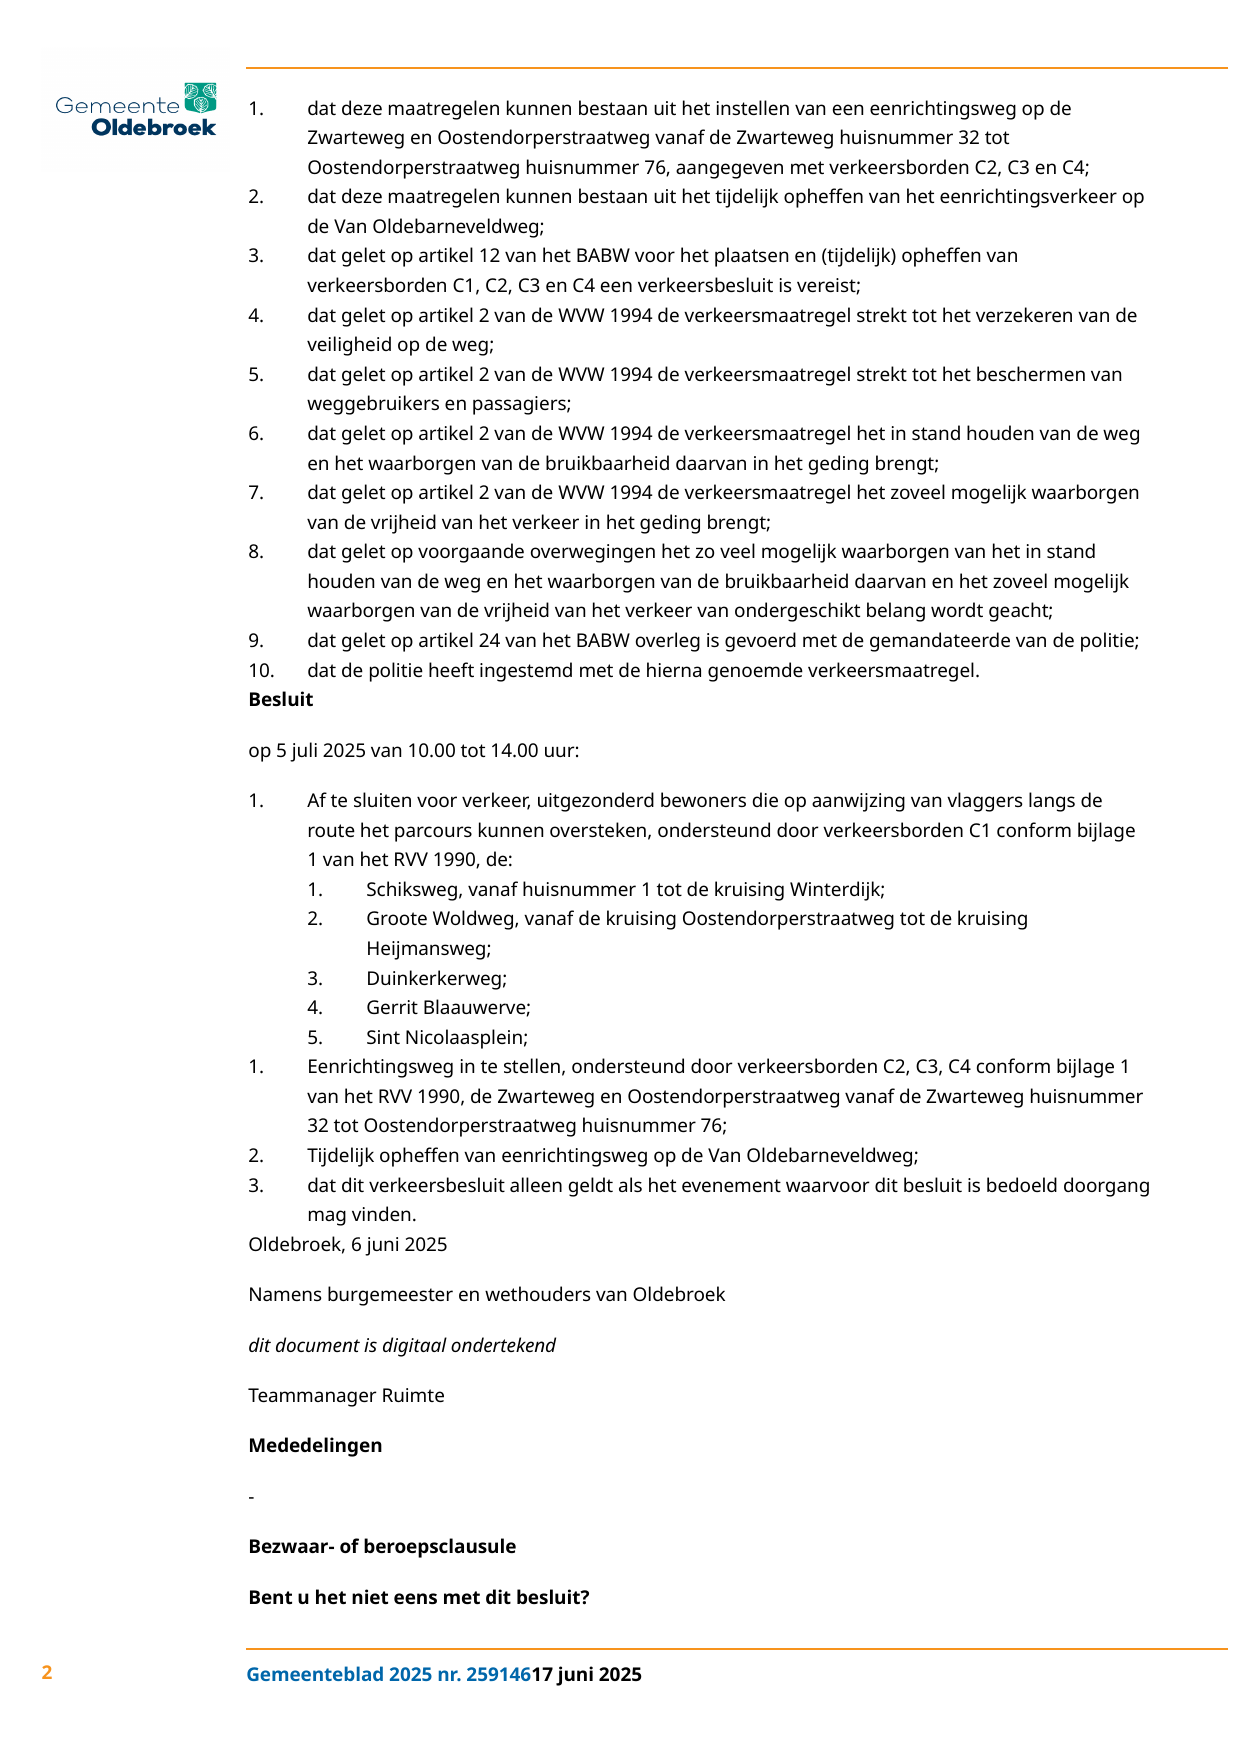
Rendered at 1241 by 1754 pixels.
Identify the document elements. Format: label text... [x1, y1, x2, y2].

list dat gelet op artikel 2 van de WVW 1994 de verkeersmaatregel het zoveel mogelijk waarborgen van de vrijheid van het verkeer in het geding brengt; [248, 479, 1152, 535]
list dat de politie heeft ingestemd met de hierna genoemde verkeersmaatregel. [248, 657, 1152, 683]
list dat deze maatregelen kunnen bestaan uit het tijdelijk opheffen van het eenrichtingsverkeer op de Van Oldebarneveldweg; [248, 183, 1152, 239]
list dat gelet op artikel 2 van de WVW 1994 de verkeersmaatregel strekt tot het verzekeren van de veiligheid op de weg; [248, 302, 1152, 357]
text op 5 juli 2025 van 10.00 tot 14.00 uur: [248, 737, 1152, 763]
list Tijdelijk opheffen van eenrichtingsweg op de Van Oldebarneveldweg; [248, 1142, 1152, 1168]
picture [41, 47, 231, 172]
list dat gelet op artikel 2 van de WVW 1994 de verkeersmaatregel strekt tot het beschermen van weggebruikers en passagiers; [248, 361, 1152, 416]
text - [248, 1483, 1152, 1509]
list Eenrichtingsweg in te stellen, ondersteund door verkeersborden C2, C3, C4 conform bijlage 1 van het RVV 1990, de Zwarteweg en Oostendorperstraatweg vanaf de Zwarteweg huisnummer 32 tot Oostendorperstraatweg huisnummer 76; [248, 1053, 1152, 1138]
list Groote Woldweg, vanaf de kruising Oostendorperstraatweg tot de kruising Heijmansweg; [307, 906, 1152, 961]
list dat gelet op artikel 24 van het BABW overleg is gevoerd met de gemandateerde van de politie; [248, 627, 1152, 653]
list dat gelet op artikel 2 van de WVW 1994 de verkeersmaatregel het in stand houden van de weg en het waarborgen van de bruikbaarheid daarvan in het geding brengt; [248, 420, 1152, 476]
text Bent u het niet eens met dit besluit? [248, 1584, 1152, 1610]
list Af te sluiten voor verkeer, uitgezonderd bewoners die op aanwijzing van vlaggers langs de route het parcours kunnen oversteken, ondersteund door verkeersborden C1 conform bijlage 1 van het RVV 1990, de: [248, 787, 1152, 872]
list dat dit verkeersbesluit alleen geldt als het evenement waarvoor dit besluit is bedoeld doorgang mag vinden. [248, 1172, 1152, 1227]
list Gerrit Blaauwerve; [307, 994, 1152, 1020]
list dat gelet op voorgaande overwegingen het zo veel mogelijk waarborgen van het in stand houden van de weg en het waarborgen van de bruikbaarheid daarvan en het zoveel mogelijk waarborgen van de vrijheid van het verkeer van ondergeschikt belang wordt geacht; [248, 538, 1152, 623]
text Besluit [248, 686, 1152, 712]
text Oldebroek, 6 juni 2025 [248, 1231, 1152, 1257]
list dat gelet op artikel 12 van het BABW voor het plaatsen en (tijdelijk) opheffen van verkeersborden C1, C2, C3 en C4 een verkeersbesluit is vereist; [248, 243, 1152, 298]
list Schiksweg, vanaf huisnummer 1 tot de kruising Winterdijk; [307, 876, 1152, 902]
text Teammanager Ruimte [248, 1382, 1152, 1408]
text Mededelingen [248, 1433, 1152, 1458]
list Sint Nicolaasplein; [307, 1024, 1152, 1050]
text Namens burgemeester en wethouders van Oldebroek [248, 1281, 1152, 1307]
list Duinkerkerweg; [307, 965, 1152, 991]
text Bezwaar- of beroepsclausule [248, 1533, 1152, 1559]
text dit document is digitaal ondertekend [248, 1332, 1152, 1358]
list dat deze maatregelen kunnen bestaan uit het instellen van een eenrichtingsweg op de Zwarteweg en Oostendorperstraatweg vanaf de Zwarteweg huisnummer 32 tot Oostendorperstraatweg huisnummer 76, aangegeven met verkeersborden C2, C3 en C4; [248, 95, 1152, 180]
